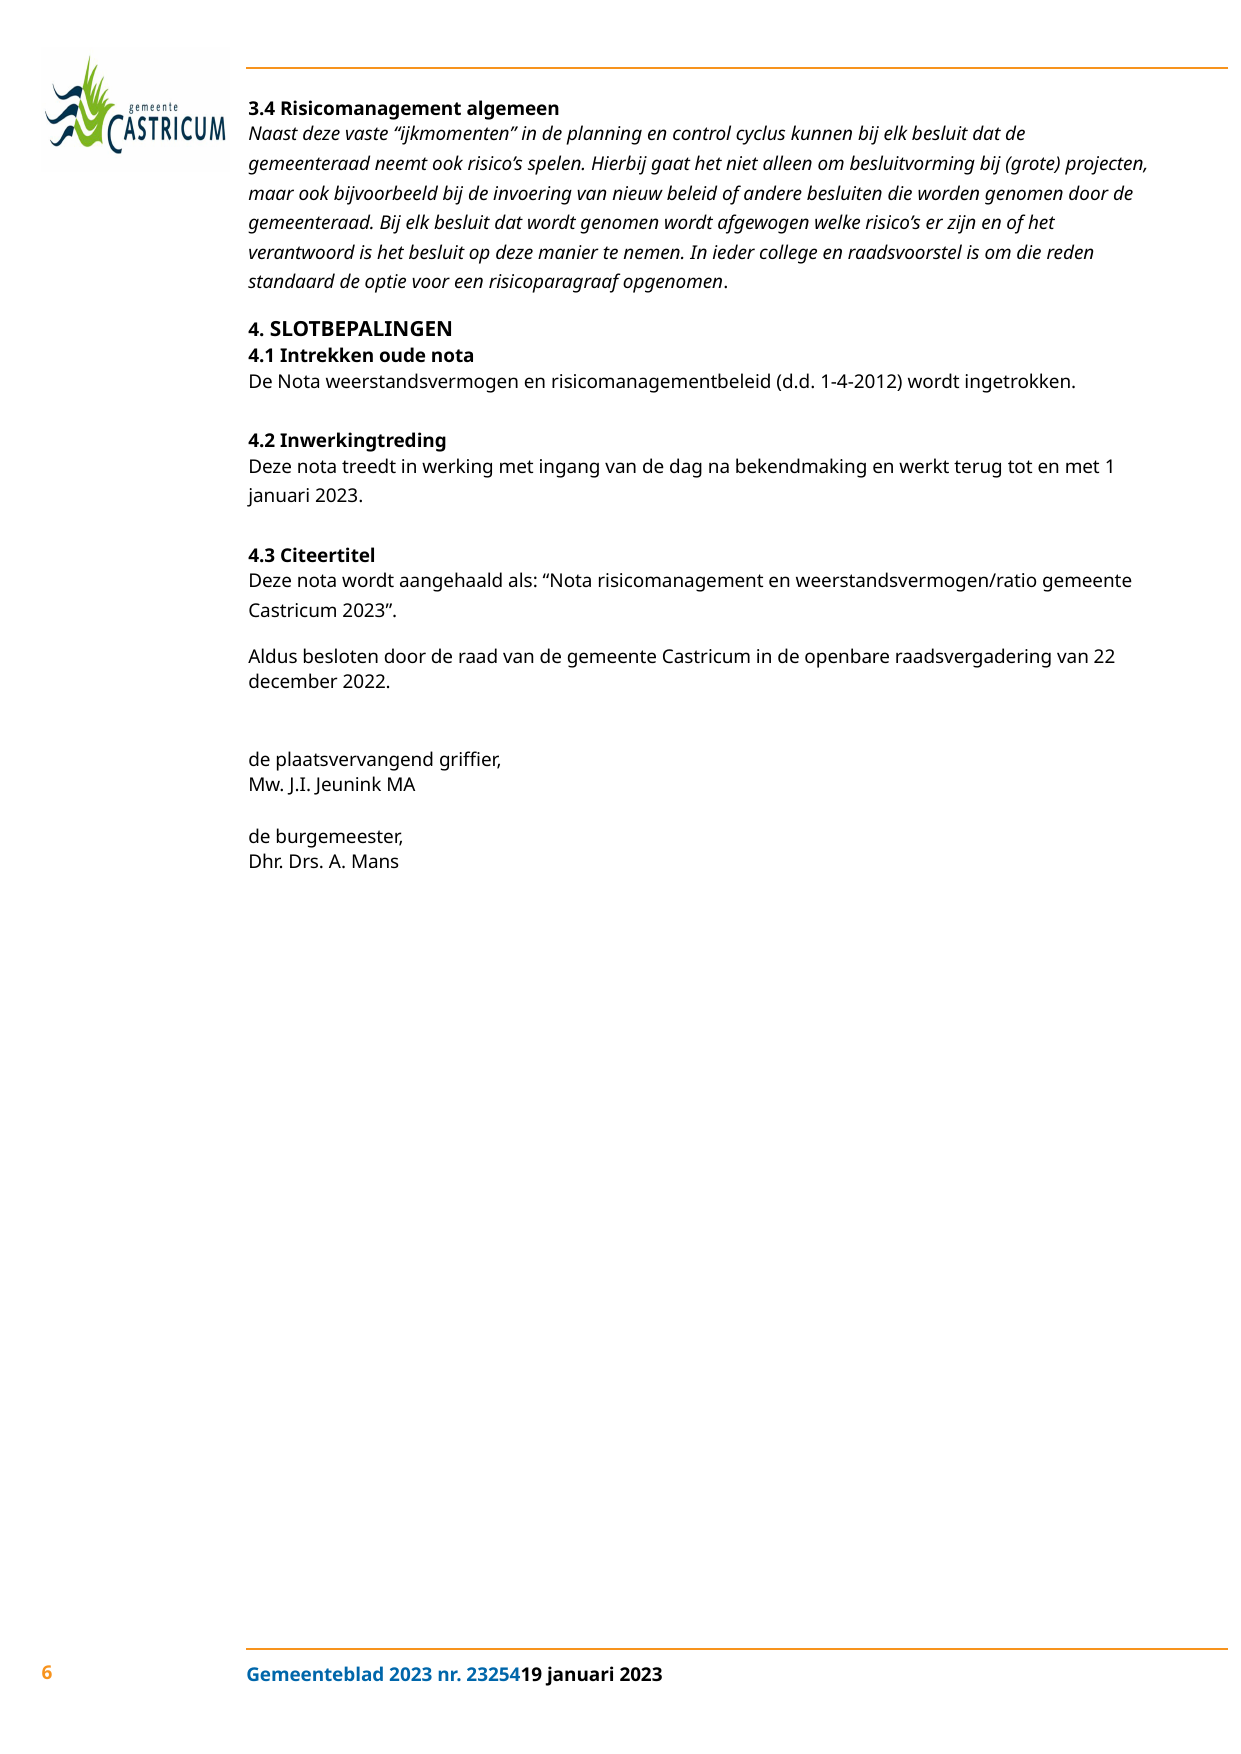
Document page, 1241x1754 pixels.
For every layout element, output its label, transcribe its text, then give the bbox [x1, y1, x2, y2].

text De Nota weerstandsvermogen en risicomanagementbeleid (d.d. 1-4-2012) wordt ingetrokken. [248, 368, 1152, 394]
text 4.2 Inwerkingtreding [248, 427, 1152, 453]
text Mw. J.I. Jeunink MA [248, 771, 1152, 797]
text Deze nota treedt in werking met ingang van de dag na bekendmaking en werkt terug tot en met 1 januari 2023. [248, 453, 1152, 508]
text 4.1 Intrekken oude nota [248, 342, 1152, 368]
text 4. SLOTBEPALINGEN [248, 314, 1152, 342]
text Deze nota wordt aangehaald als: “Nota risicomanagement en weerstandsvermogen/ratio gemeente Castricum 2023”. [248, 568, 1152, 623]
text de burgemeester, [248, 823, 1152, 849]
text 3.4 Risicomanagement algemeen [248, 95, 1152, 121]
text Dhr. Drs. A. Mans [248, 849, 1152, 874]
text Naast deze vaste “ijkmomenten” in de planning en control cyclus kunnen bij elk besluit dat de gemeenteraad neemt ook risico’s spelen. Hierbij gaat het niet alleen om besluitvorming bij (grote) projecten, maar ook bijvoorbeeld bij de invoering van nieuw beleid of andere besluiten die worden genomen door de gemeenteraad. Bij elk besluit dat wordt genomen wordt afgewogen welke risico’s er zijn en of het verantwoord is het besluit op deze manier te nemen. In ieder college en raadsvoorstel is om die reden standaard de optie voor een risicoparagraaf opgenomen. [248, 121, 1152, 294]
text de plaatsvervangend griffier, [248, 746, 1152, 771]
picture [41, 47, 231, 172]
text 4.3 Citeertitel [248, 542, 1152, 568]
text Aldus besloten door de raad van de gemeente Castricum in de openbare raadsvergadering van 22 december 2022. [248, 643, 1152, 694]
